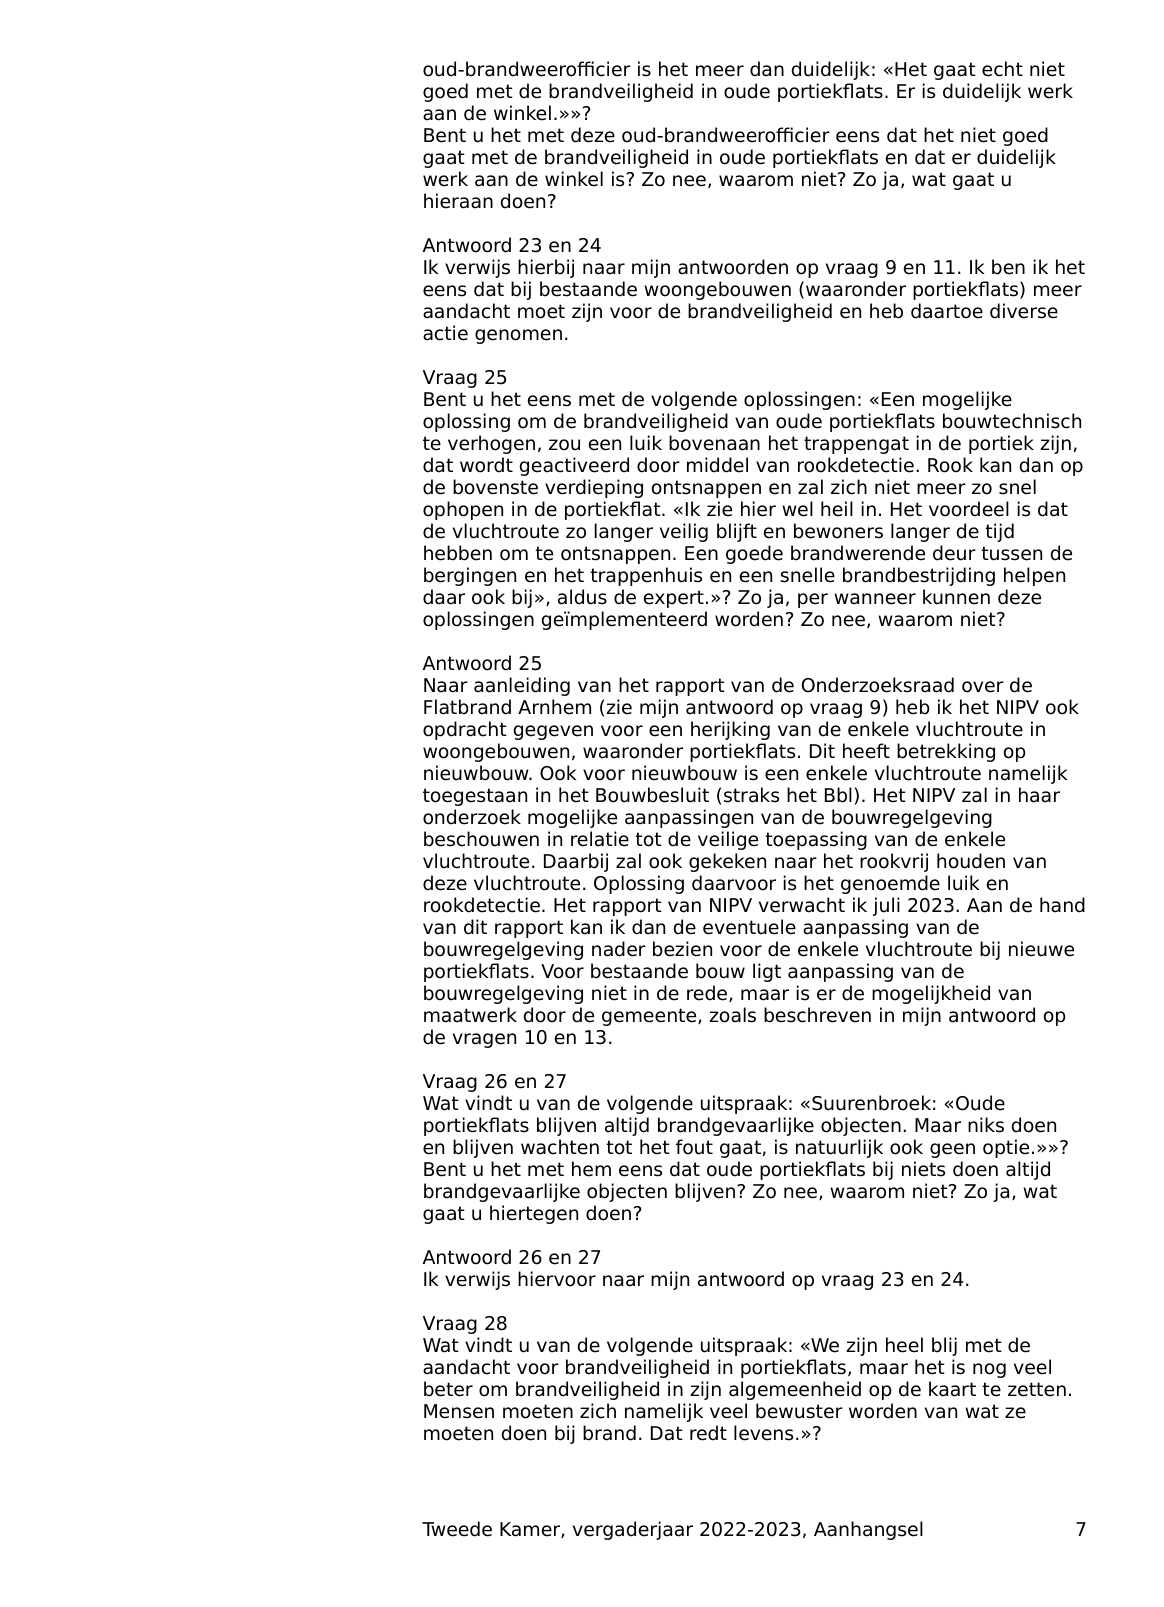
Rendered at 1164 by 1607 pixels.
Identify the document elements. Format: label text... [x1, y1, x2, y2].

text Ik verwijs hierbij naar mijn antwoorden op vraag 9 en 11. Ik ben ik het eens dat bij bestaande woongebouwen (waaronder portiekflats) meer aandacht moet zijn voor de brandveiligheid en heb daartoe diverse actie genomen. [422, 257, 1087, 345]
text Ik verwijs hiervoor naar mijn antwoord op vraag 23 en 24. [422, 1269, 1087, 1291]
text Bent u het met deze oud-brandweerofficier eens dat het niet goed gaat met de brandveiligheid in oude portiekflats en dat er duidelijk werk aan de winkel is? Zo nee, waarom niet? Zo ja, wat gaat u hieraan doen? [422, 125, 1087, 213]
text Antwoord 23 en 24 [422, 235, 1087, 257]
text Bent u het eens met de volgende oplossingen: «Een mogelijke oplossing om de brandveiligheid van oude portiekflats bouwtechnisch te verhogen, zou een luik bovenaan het trappengat in de portiek zijn, dat wordt geactiveerd door middel van rookdetectie. Rook kan dan op de bovenste verdieping ontsnappen en zal zich niet meer zo snel ophopen in de portiekflat. «Ik zie hier wel heil in. Het voordeel is dat de vluchtroute zo langer veilig blijft en bewoners langer de tijd hebben om te ontsnappen. Een goede brandwerende deur tussen de bergingen en het trappenhuis en een snelle brandbestrijding helpen daar ook bij», aldus de expert.»? Zo ja, per wanneer kunnen deze oplossingen geïmplementeerd worden? Zo nee, waarom niet? [422, 389, 1087, 631]
text Vraag 26 en 27 [422, 1071, 1087, 1093]
text Wat vindt u van de volgende uitspraak: «We zijn heel blij met de aandacht voor brandveiligheid in portiekflats, maar het is nog veel beter om brandveiligheid in zijn algemeenheid op de kaart te zetten. Mensen moeten zich namelijk veel bewuster worden van wat ze moeten doen bij brand. Dat redt levens.»? [422, 1335, 1087, 1445]
text Vraag 25 [422, 367, 1087, 389]
text Antwoord 25 [422, 653, 1087, 675]
text Bent u het met hem eens dat oude portiekflats bij niets doen altijd brandgevaarlijke objecten blijven? Zo nee, waarom niet? Zo ja, wat gaat u hiertegen doen? [422, 1159, 1087, 1225]
text Vraag 28 [422, 1313, 1087, 1335]
text Naar aanleiding van het rapport van de Onderzoeksraad over de Flatbrand Arnhem (zie mijn antwoord op vraag 9) heb ik het NIPV ook opdracht gegeven voor een herijking van de enkele vluchtroute in woongebouwen, waaronder portiekflats. Dit heeft betrekking op nieuwbouw. Ook voor nieuwbouw is een enkele vluchtroute namelijk toegestaan in het Bouwbesluit (straks het Bbl). Het NIPV zal in haar onderzoek mogelijke aanpassingen van de bouwregelgeving beschouwen in relatie tot de veilige toepassing van de enkele vluchtroute. Daarbij zal ook gekeken naar het rookvrij houden van deze vluchtroute. Oplossing daarvoor is het genoemde luik en rookdetectie. Het rapport van NIPV verwacht ik juli 2023. Aan de hand van dit rapport kan ik dan de eventuele aanpassing van de bouwregelgeving nader bezien voor de enkele vluchtroute bij nieuwe portiekflats. Voor bestaande bouw ligt aanpassing van de bouwregelgeving niet in de rede, maar is er de mogelijkheid van maatwerk door de gemeente, zoals beschreven in mijn antwoord op de vragen 10 en 13. [422, 675, 1087, 1049]
text Antwoord 26 en 27 [422, 1247, 1087, 1269]
text Wat vindt u van de volgende uitspraak: «Suurenbroek: «Oude portiekflats blijven altijd brandgevaarlijke objecten. Maar niks doen en blijven wachten tot het fout gaat, is natuurlijk ook geen optie.»»? [422, 1093, 1087, 1159]
text oud-brandweerofficier is het meer dan duidelijk: «Het gaat echt niet goed met de brandveiligheid in oude portiekflats. Er is duidelijk werk aan de winkel.»»? [422, 59, 1087, 125]
